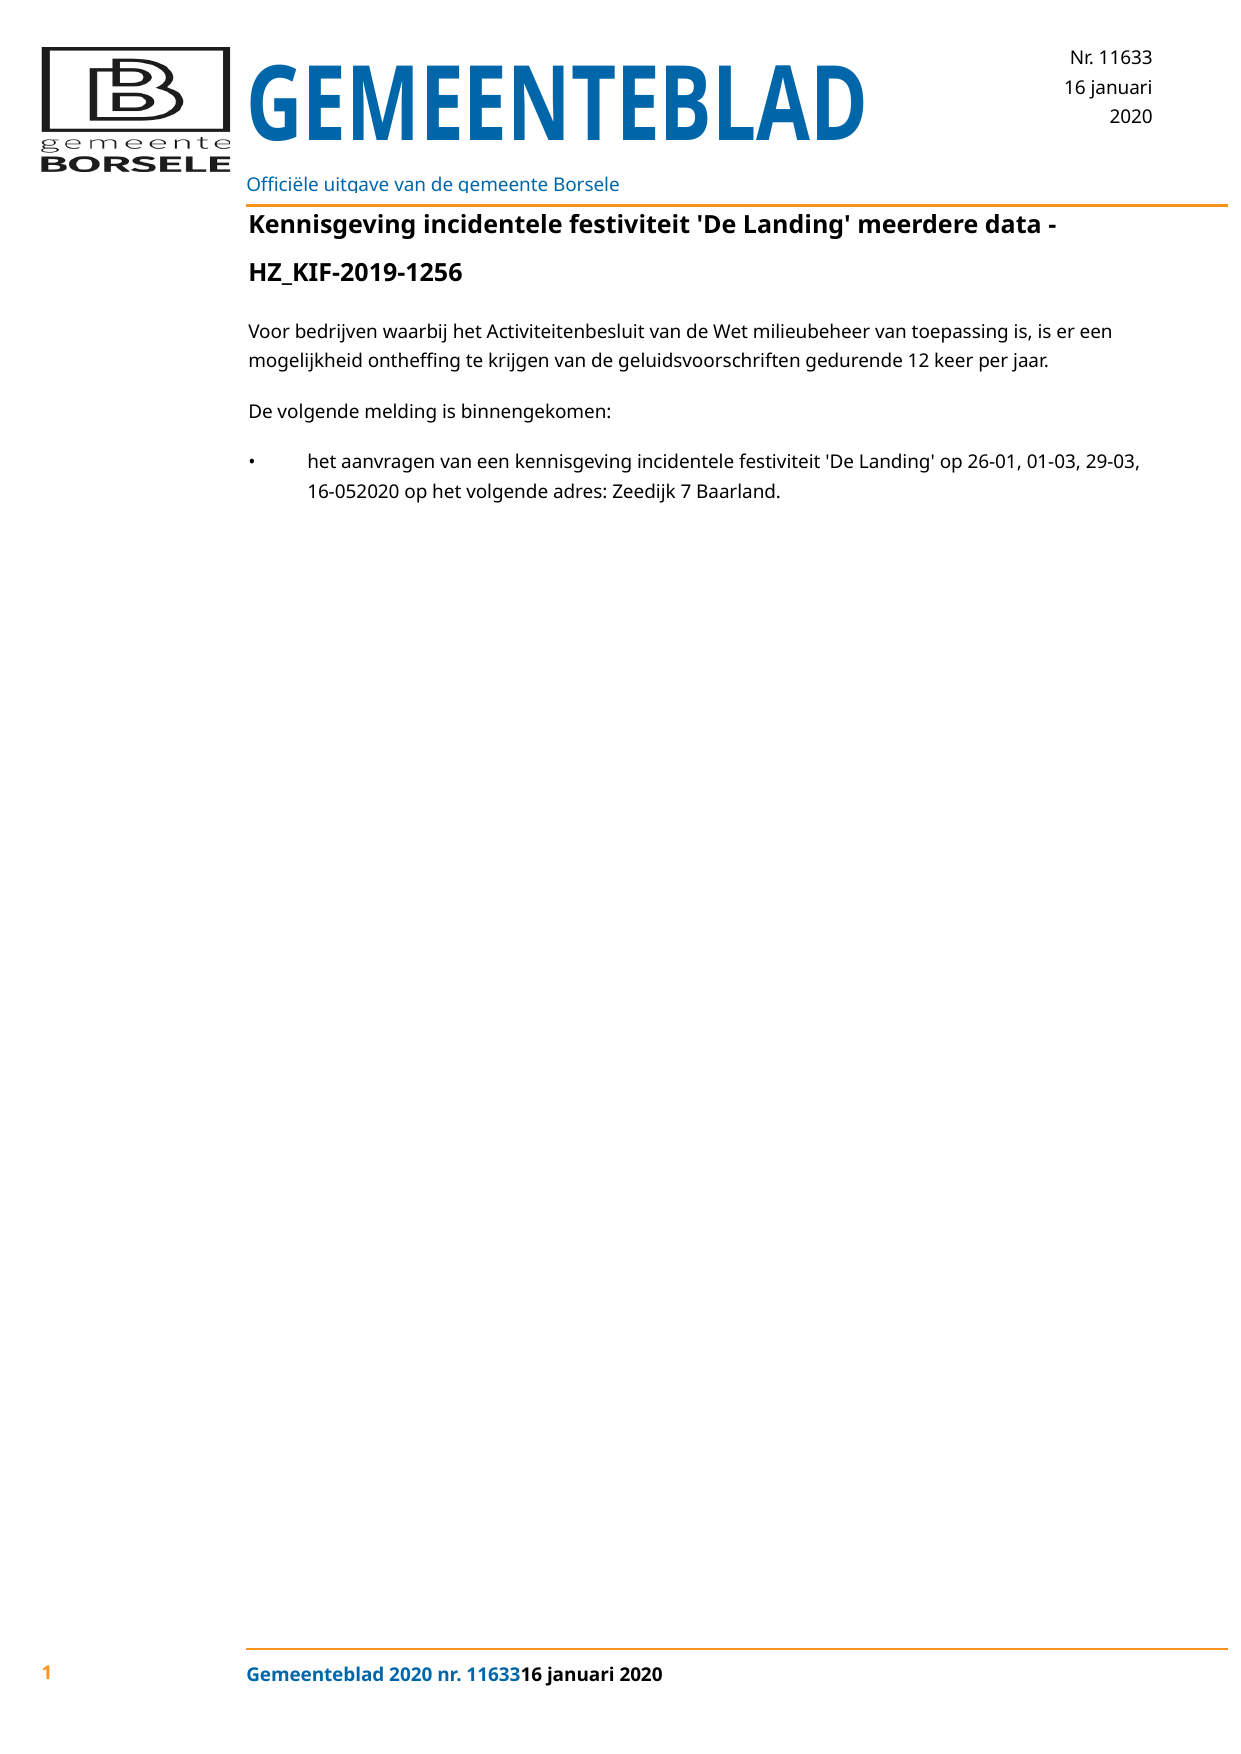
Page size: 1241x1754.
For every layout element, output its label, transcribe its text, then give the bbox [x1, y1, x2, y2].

picture [41, 47, 231, 172]
text Kennisgeving incidentele festiviteit 'De Landing' meerdere data - HZ_KIF-2019-1256 [248, 207, 1152, 288]
text De volgende melding is binnengekomen: [248, 398, 1152, 424]
list het aanvragen van een kennisgeving incidentele festiviteit 'De Landing' op 26-01, 01-03, 29-03, 16-052020 op het volgende adres: Zeedijk 7 Baarland. [248, 448, 1152, 504]
text Voor bedrijven waarbij het Activiteitenbesluit van de Wet milieubeheer van toepassing is, is er een mogelijkheid ontheffing te krijgen van de geluidsvoorschriften gedurende 12 keer per jaar. [248, 318, 1152, 373]
